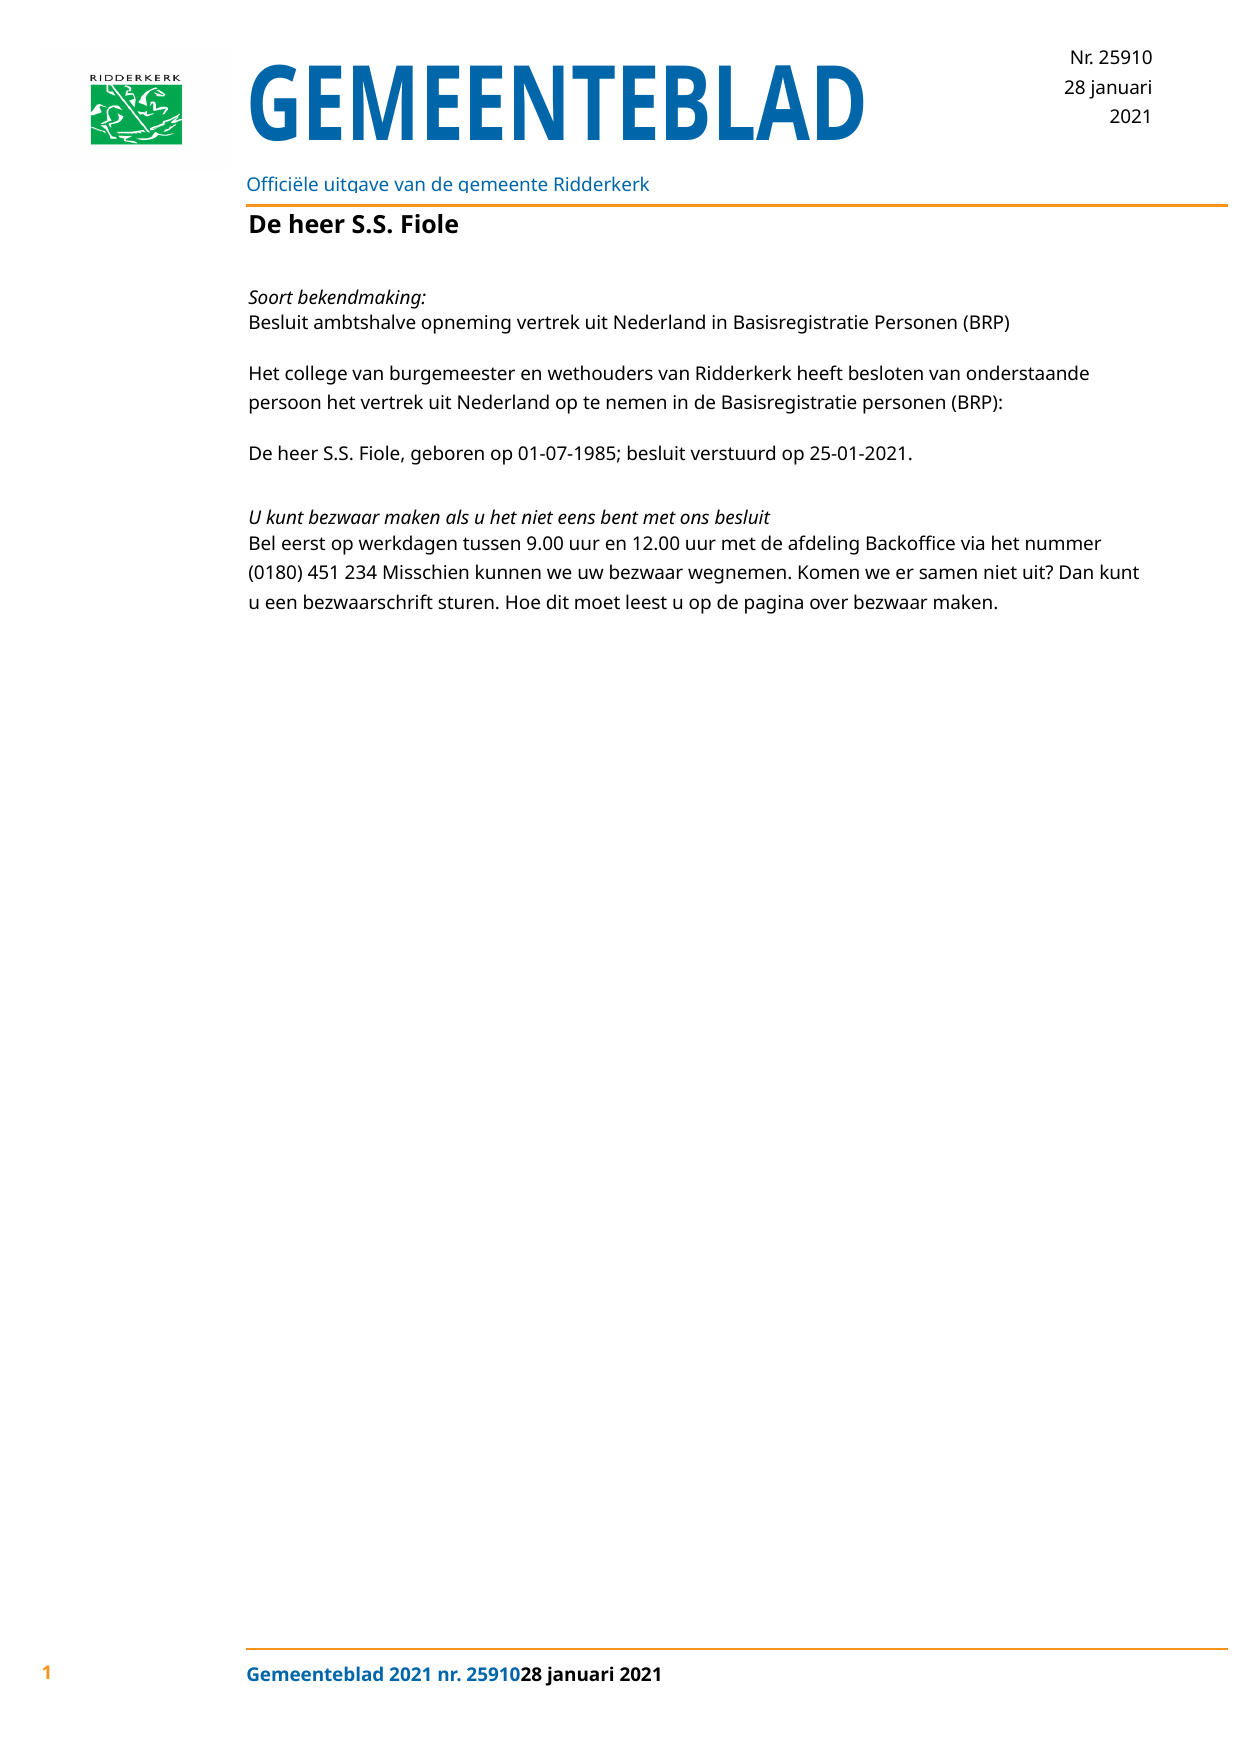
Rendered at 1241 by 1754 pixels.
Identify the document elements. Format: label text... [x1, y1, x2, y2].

text Besluit ambtshalve opneming vertrek uit Nederland in Basisregistratie Personen (BRP) [248, 309, 1152, 335]
text Soort bekendmaking: [248, 284, 1152, 309]
text Het college van burgemeester en wethouders van Ridderkerk heeft besloten van onderstaande persoon het vertrek uit Nederland op te nemen in de Basisregistratie personen (BRP): [248, 360, 1152, 415]
text Bel eerst op werkdagen tussen 9.00 uur en 12.00 uur met de afdeling Backoffice via het nummer (0180) 451 234 Misschien kunnen we uw bezwaar wegnemen. Komen we er samen niet uit? Dan kunt u een bezwaarschrift sturen. Hoe dit moet leest u op de pagina over bezwaar maken. [248, 530, 1152, 614]
text De heer S.S. Fiole, geboren op 01-07-1985; besluit verstuurd op 25-01-2021. [248, 440, 1152, 466]
text De heer S.S. Fiole [248, 207, 1152, 241]
picture [41, 47, 231, 172]
text U kunt bezwaar maken als u het niet eens bent met ons besluit [248, 504, 1152, 530]
